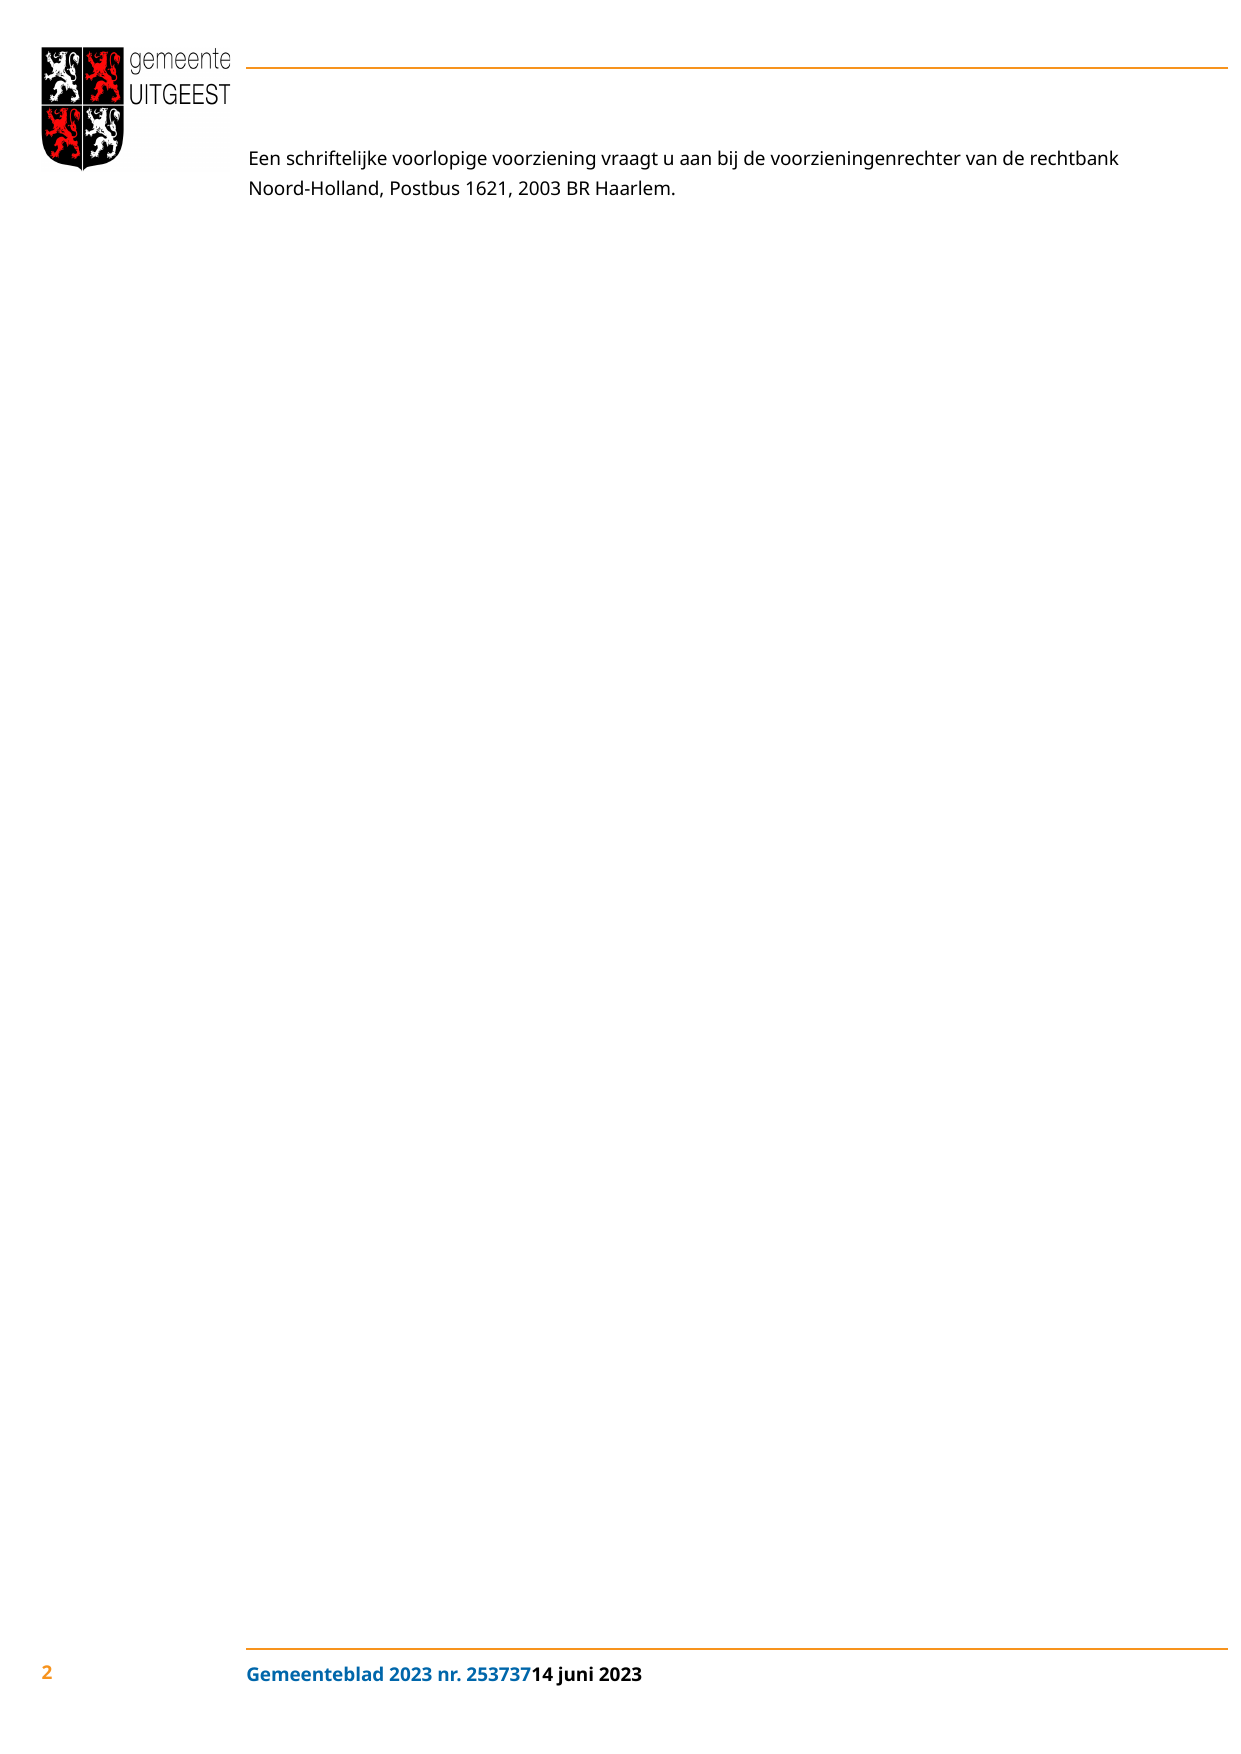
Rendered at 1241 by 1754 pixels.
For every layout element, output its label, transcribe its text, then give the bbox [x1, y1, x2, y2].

text Een schriftelijke voorlopige voorziening vraagt u aan bij de voorzieningenrechter van de rechtbank Noord-Holland, Postbus 1621, 2003 BR Haarlem. [248, 145, 1152, 201]
picture [41, 47, 231, 172]
